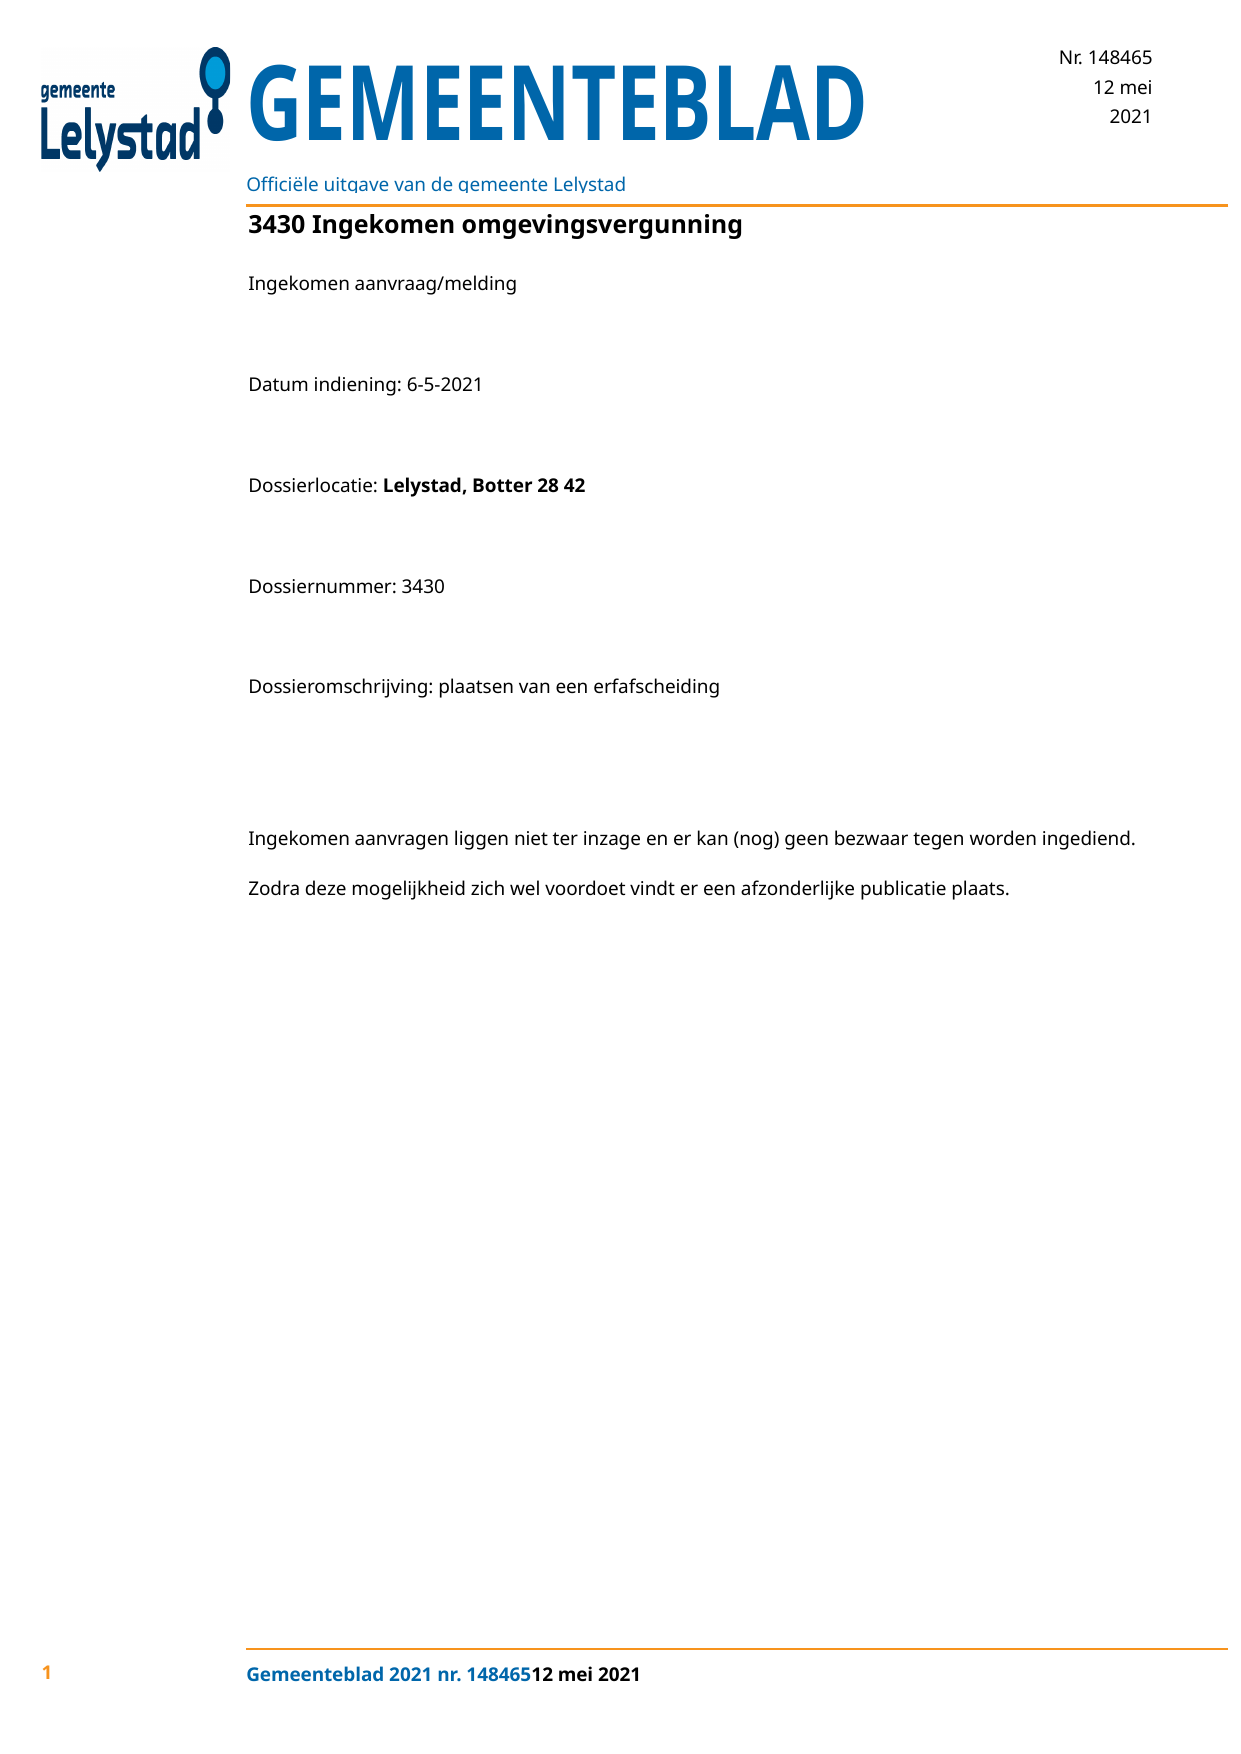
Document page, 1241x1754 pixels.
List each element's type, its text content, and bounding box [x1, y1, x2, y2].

text Zodra deze mogelijkheid zich wel voordoet vindt er een afzonderlijke publicatie plaats. [248, 875, 1152, 901]
text Datum indiening: 6-5-2021 [248, 371, 1152, 397]
text Dossiernummer: 3430 [248, 573, 1152, 598]
text Dossierlocatie: Lelystad, Botter 28 42 [248, 472, 1152, 498]
text Dossieromschrijving: plaatsen van een erfafscheiding [248, 674, 1152, 699]
text 3430 Ingekomen omgevingsvergunning [248, 207, 1152, 241]
picture [41, 47, 231, 172]
text Ingekomen aanvraag/melding [248, 270, 1152, 296]
text Ingekomen aanvragen liggen niet ter inzage en er kan (nog) geen bezwaar tegen worden ingediend. [248, 825, 1152, 851]
